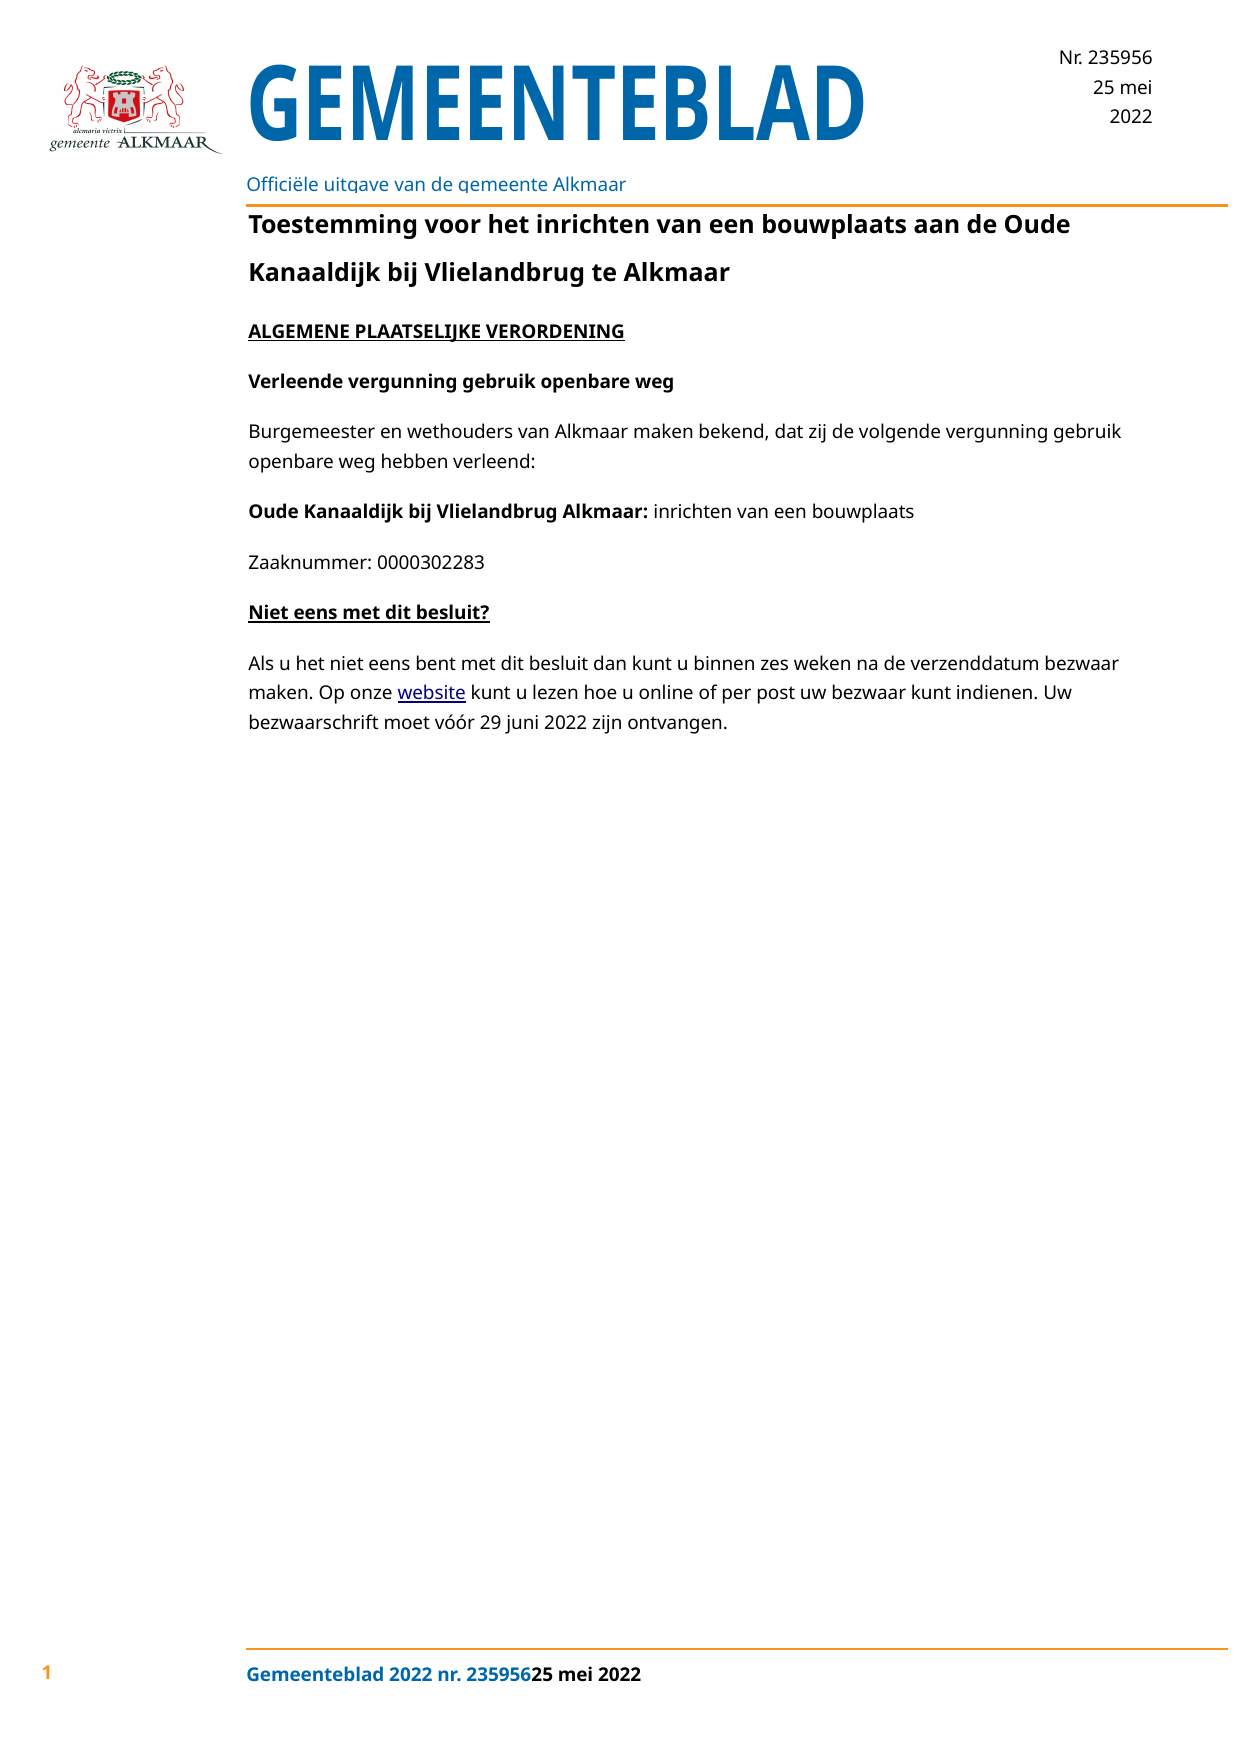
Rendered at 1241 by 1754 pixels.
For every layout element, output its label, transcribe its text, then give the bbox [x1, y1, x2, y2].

text Niet eens met dit besluit? [248, 599, 1152, 625]
picture [41, 47, 231, 172]
text Burgemeester en wethouders van Alkmaar maken bekend, dat zij de volgende vergunning gebruik openbare weg hebben verleend: [248, 419, 1152, 474]
text Verleende vergunning gebruik openbare weg [248, 368, 1152, 394]
text Oude Kanaaldijk bij Vlielandbrug Alkmaar: inrichten van een bouwplaats [248, 499, 1152, 524]
text ALGEMENE PLAATSELIJKE VERORDENING [248, 318, 1152, 344]
text Als u het niet eens bent met dit besluit dan kunt u binnen zes weken na de verzenddatum bezwaar maken. Op onze website kunt u lezen hoe u online of per post uw bezwaar kunt indienen. Uw bezwaarschrift moet vóór 29 juni 2022 zijn ontvangen. [248, 650, 1152, 735]
text Zaaknummer: 0000302283 [248, 549, 1152, 575]
text Toestemming voor het inrichten van een bouwplaats aan de Oude Kanaaldijk bij Vlielandbrug te Alkmaar [248, 207, 1152, 288]
